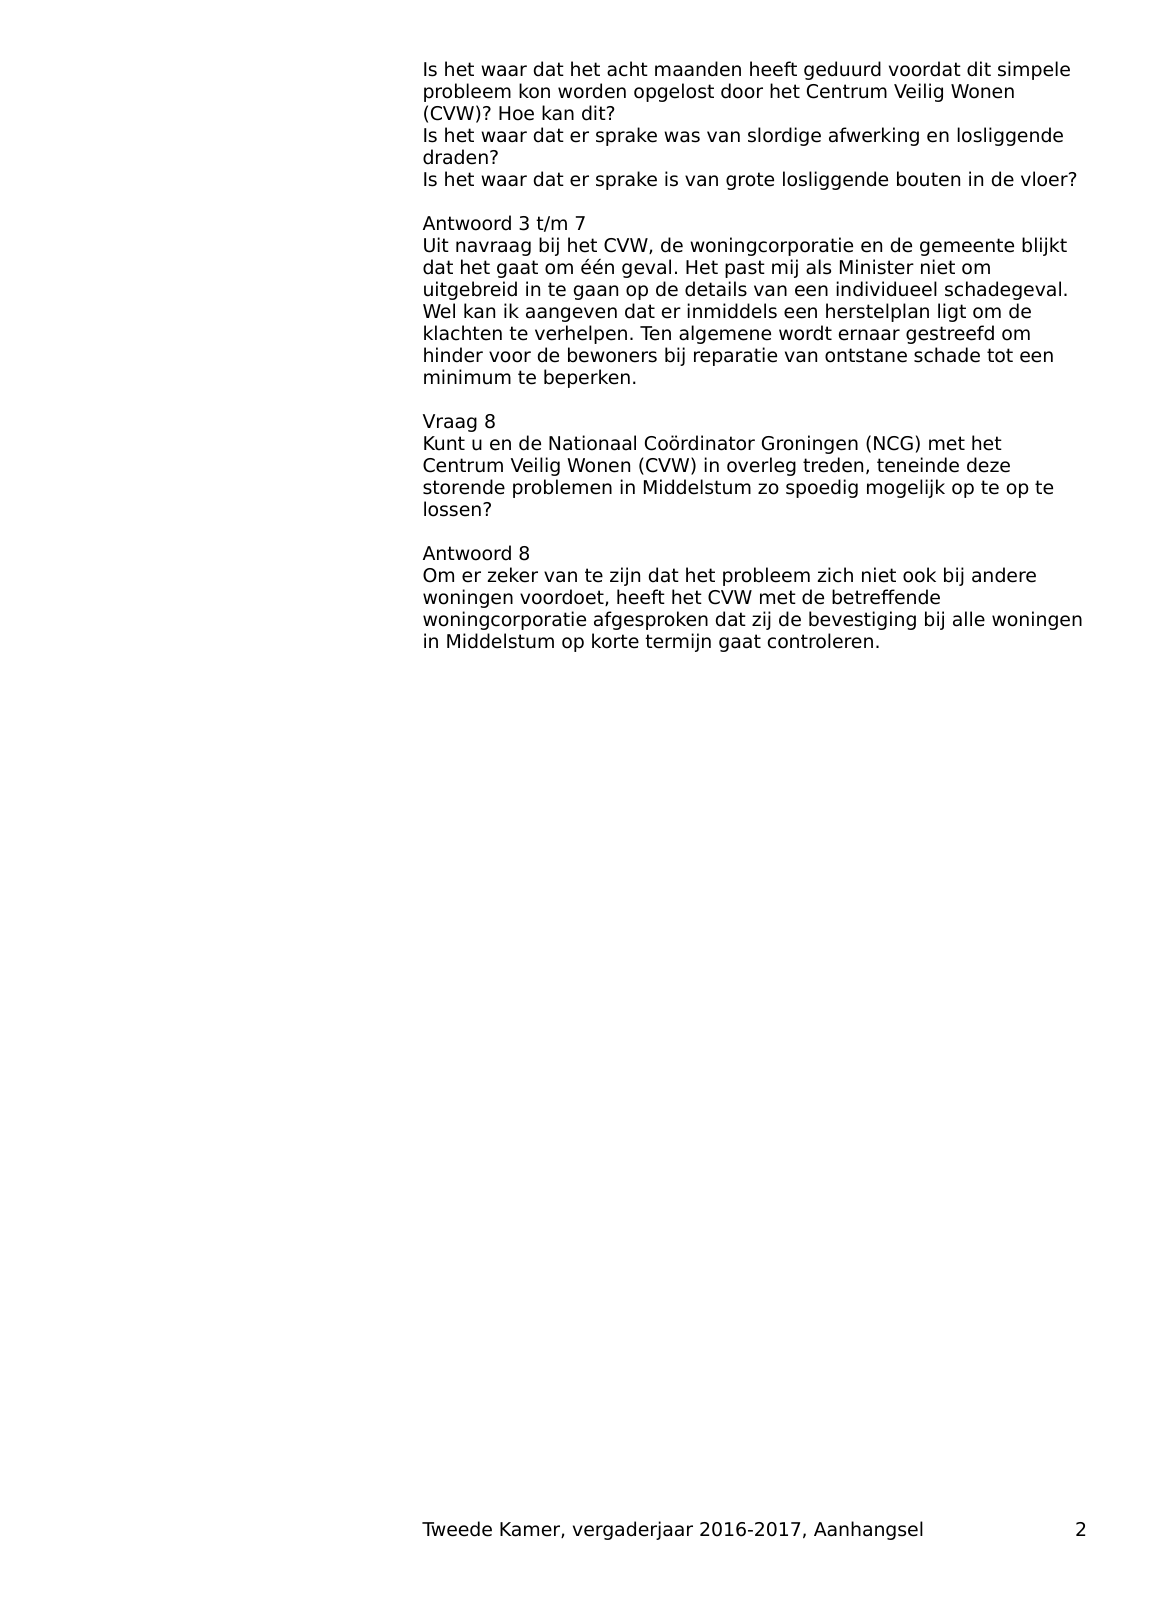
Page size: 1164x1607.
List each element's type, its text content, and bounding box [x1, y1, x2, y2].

text Vraag 8 [422, 411, 1087, 433]
text Is het waar dat het acht maanden heeft geduurd voordat dit simpele probleem kon worden opgelost door het Centrum Veilig Wonen (CVW)? Hoe kan dit? [422, 59, 1087, 125]
text Kunt u en de Nationaal Coördinator Groningen (NCG) met het Centrum Veilig Wonen (CVW) in overleg treden, teneinde deze storende problemen in Middelstum zo spoedig mogelijk op te op te lossen? [422, 433, 1087, 521]
text Is het waar dat er sprake is van grote losliggende bouten in de vloer? [422, 169, 1087, 191]
text Om er zeker van te zijn dat het probleem zich niet ook bij andere woningen voordoet, heeft het CVW met de betreffende woningcorporatie afgesproken dat zij de bevestiging bij alle woningen in Middelstum op korte termijn gaat controleren. [422, 565, 1087, 653]
text Uit navraag bij het CVW, de woningcorporatie en de gemeente blijkt dat het gaat om één geval. Het past mij als Minister niet om uitgebreid in te gaan op de details van een individueel schadegeval. Wel kan ik aangeven dat er inmiddels een herstelplan ligt om de klachten te verhelpen. Ten algemene wordt ernaar gestreefd om hinder voor de bewoners bij reparatie van ontstane schade tot een minimum te beperken. [422, 235, 1087, 389]
text Antwoord 3 t/m 7 [422, 213, 1087, 235]
text Is het waar dat er sprake was van slordige afwerking en losliggende draden? [422, 125, 1087, 169]
text Antwoord 8 [422, 543, 1087, 565]
